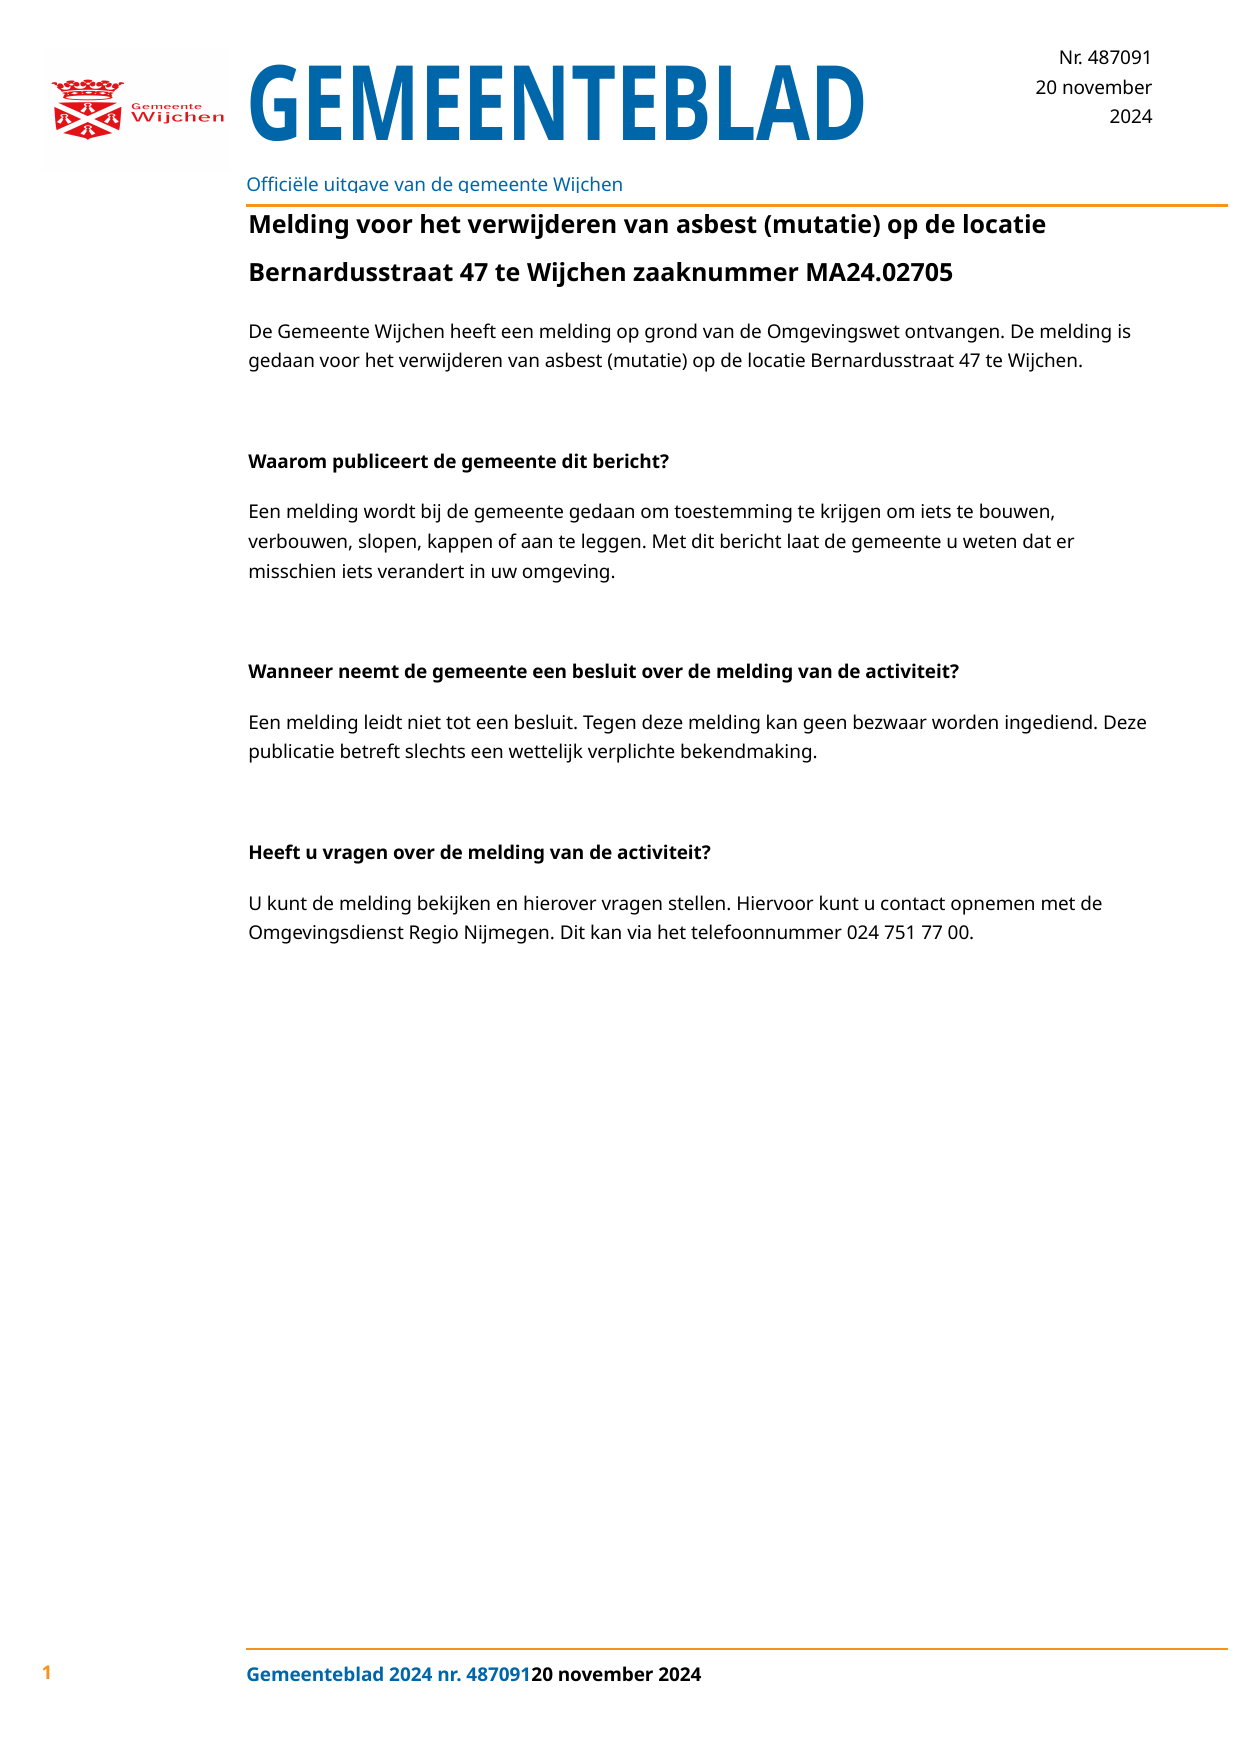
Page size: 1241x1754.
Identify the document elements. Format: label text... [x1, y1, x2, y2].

text Wanneer neemt de gemeente een besluit over de melding van de activiteit? [248, 659, 1152, 684]
text Heeft u vragen over de melding van de activiteit? [248, 839, 1152, 865]
picture [41, 47, 231, 172]
text U kunt de melding bekijken en hierover vragen stellen. Hiervoor kunt u contact opnemen met de Omgevingsdienst Regio Nijmegen. Dit kan via het telefoonnummer 024 751 77 00. [248, 890, 1152, 945]
text Waarom publiceert de gemeente dit bericht? [248, 448, 1152, 474]
text Een melding wordt bij de gemeente gedaan om toestemming te krijgen om iets te bouwen, verbouwen, slopen, kappen of aan te leggen. Met dit bericht laat de gemeente u weten dat er misschien iets verandert in uw omgeving. [248, 499, 1152, 584]
text De Gemeente Wijchen heeft een melding op grond van de Omgevingswet ontvangen. De melding is gedaan voor het verwijderen van asbest (mutatie) op de locatie Bernardusstraat 47 te Wijchen. [248, 318, 1152, 373]
text Een melding leidt niet tot een besluit. Tegen deze melding kan geen bezwaar worden ingediend. Deze publicatie betreft slechts een wettelijk verplichte bekendmaking. [248, 709, 1152, 764]
text Melding voor het verwijderen van asbest (mutatie) op de locatie Bernardusstraat 47 te Wijchen zaaknummer MA24.02705 [248, 207, 1152, 288]
